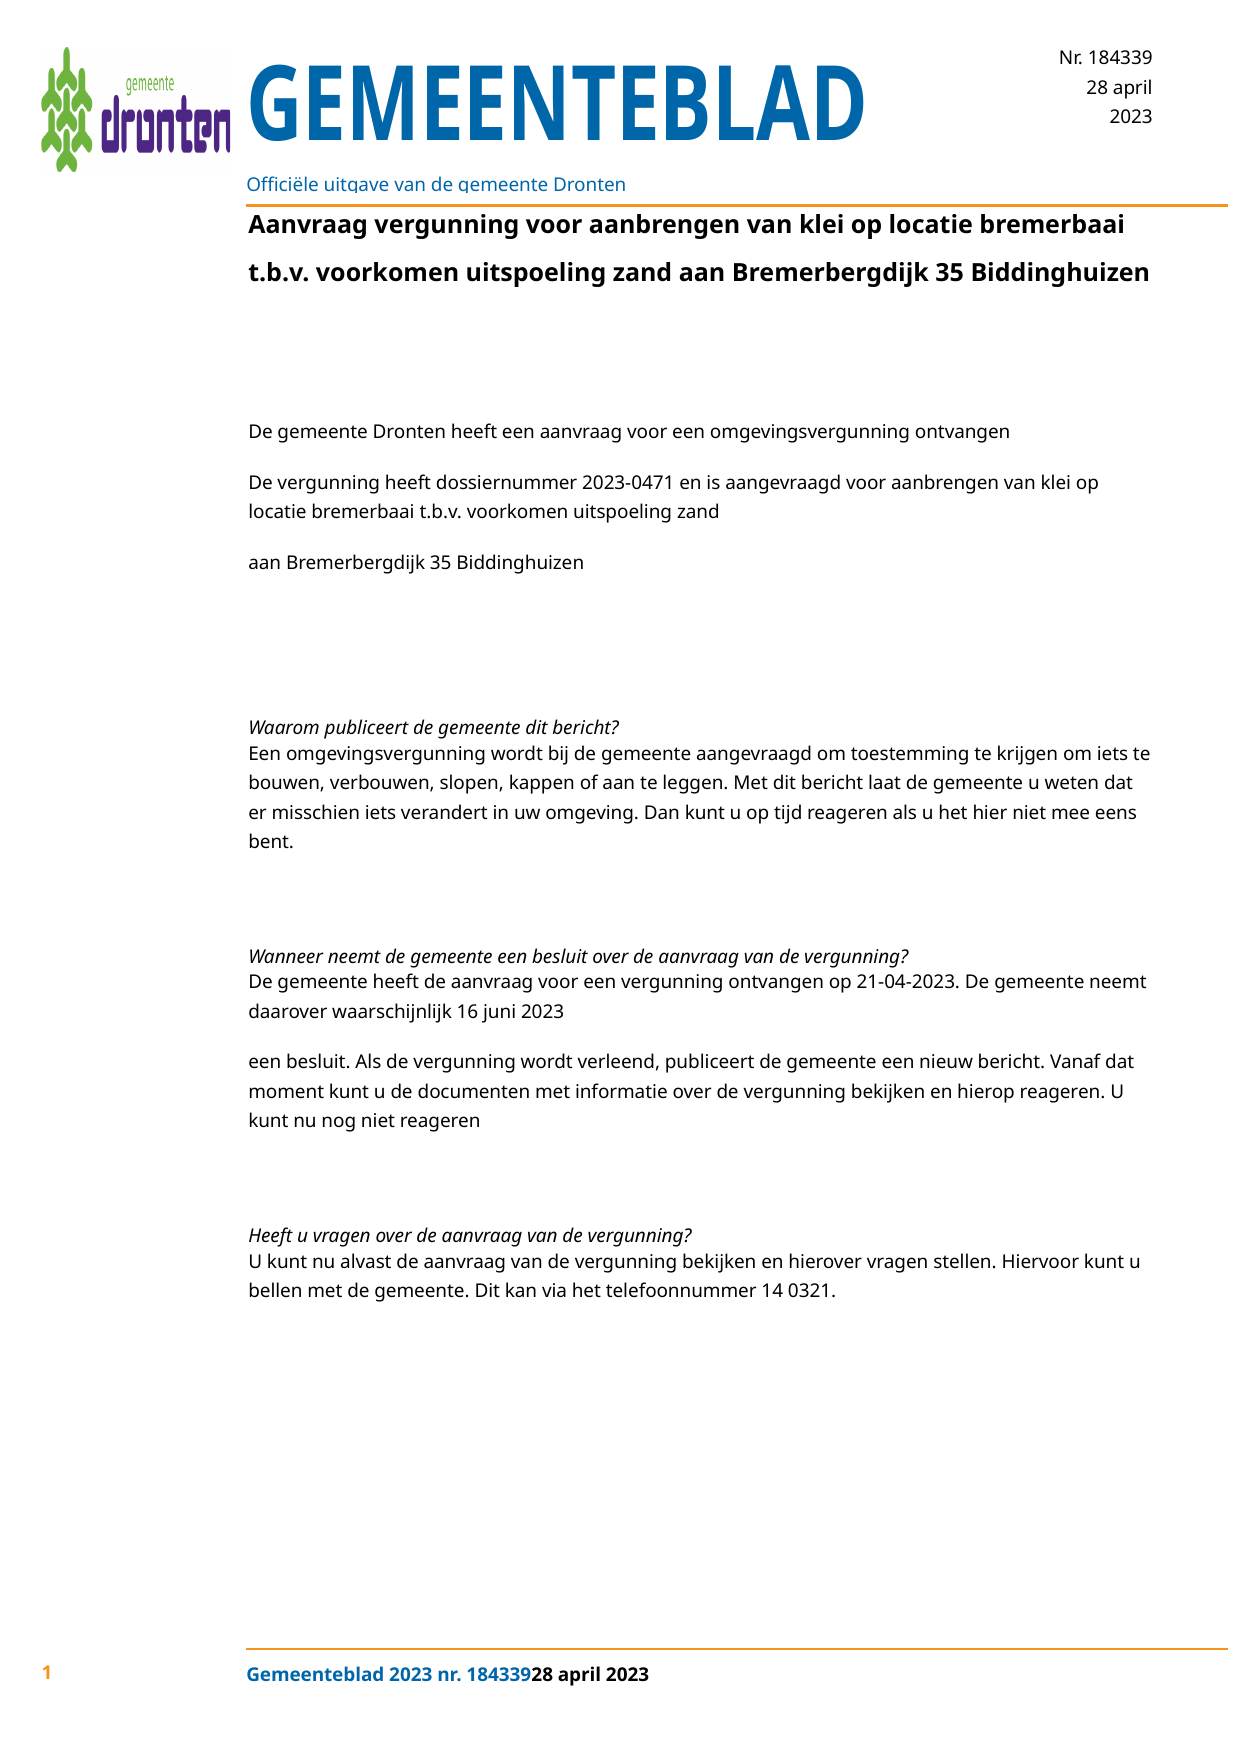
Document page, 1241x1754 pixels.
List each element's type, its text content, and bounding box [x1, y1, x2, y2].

text een besluit. Als de vergunning wordt verleend, publiceert de gemeente een nieuw bericht. Vanaf dat moment kunt u de documenten met informatie over de vergunning bekijken en hierop reageren. U kunt nu nog niet reageren [248, 1048, 1152, 1133]
text Aanvraag vergunning voor aanbrengen van klei op locatie bremerbaai t.b.v. voorkomen uitspoeling zand aan Bremerbergdijk 35 Biddinghuizen [248, 207, 1152, 288]
text De vergunning heeft dossiernummer 2023-0471 en is aangevraagd voor aanbrengen van klei op locatie bremerbaai t.b.v. voorkomen uitspoeling zand [248, 469, 1152, 524]
text Heeft u vragen over de aanvraag van de vergunning? [248, 1222, 1152, 1248]
text Een omgevingsvergunning wordt bij de gemeente aangevraagd om toestemming te krijgen om iets te bouwen, verbouwen, slopen, kappen of aan te leggen. Met dit bericht laat de gemeente u weten dat er misschien iets verandert in uw omgeving. Dan kunt u op tijd reageren als u het hier niet mee eens bent. [248, 740, 1152, 854]
text Waarom publiceert de gemeente dit bericht? [248, 714, 1152, 740]
text aan Bremerbergdijk 35 Biddinghuizen [248, 549, 1152, 575]
text De gemeente heeft de aanvraag voor een vergunning ontvangen op 21-04-2023. De gemeente neemt daarover waarschijnlijk 16 juni 2023 [248, 968, 1152, 1024]
text Wanneer neemt de gemeente een besluit over de aanvraag van de vergunning? [248, 943, 1152, 968]
text U kunt nu alvast de aanvraag van de vergunning bekijken en hierover vragen stellen. Hiervoor kunt u bellen met de gemeente. Dit kan via het telefoonnummer 14 0321. [248, 1248, 1152, 1303]
picture [41, 47, 231, 172]
text De gemeente Dronten heeft een aanvraag voor een omgevingsvergunning ontvangen [248, 419, 1152, 444]
